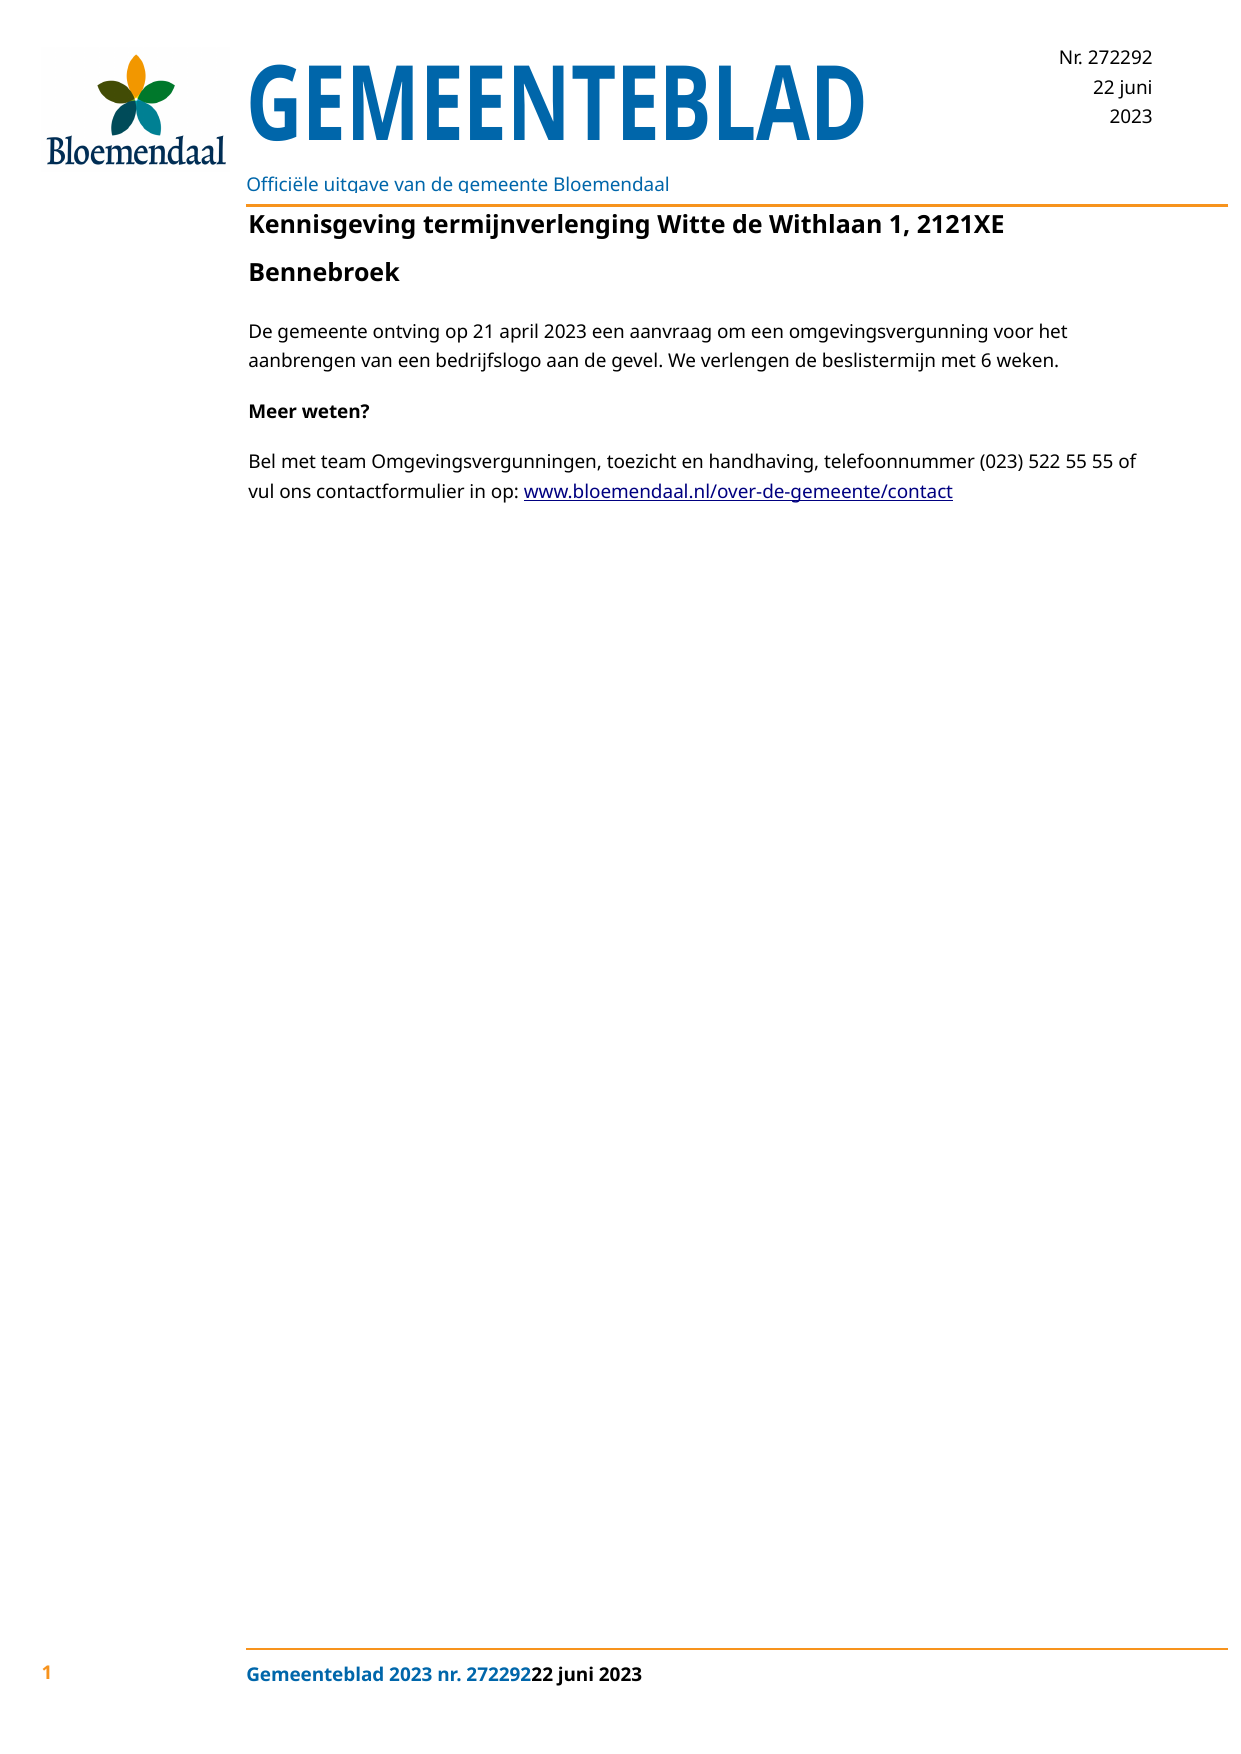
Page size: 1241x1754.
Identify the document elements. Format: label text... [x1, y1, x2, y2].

text Bel met team Omgevingsvergunningen, toezicht en handhaving, telefoonnummer (023) 522 55 55 of vul ons contactformulier in op: www.bloemendaal.nl/over-de-gemeente/contact [248, 448, 1152, 504]
text De gemeente ontving op 21 april 2023 een aanvraag om een omgevingsvergunning voor het aanbrengen van een bedrijfslogo aan de gevel. We verlengen de beslistermijn met 6 weken. [248, 318, 1152, 373]
picture [41, 47, 231, 172]
text Meer weten? [248, 398, 1152, 424]
text Kennisgeving termijnverlenging Witte de Withlaan 1, 2121XE Bennebroek [248, 207, 1152, 288]
